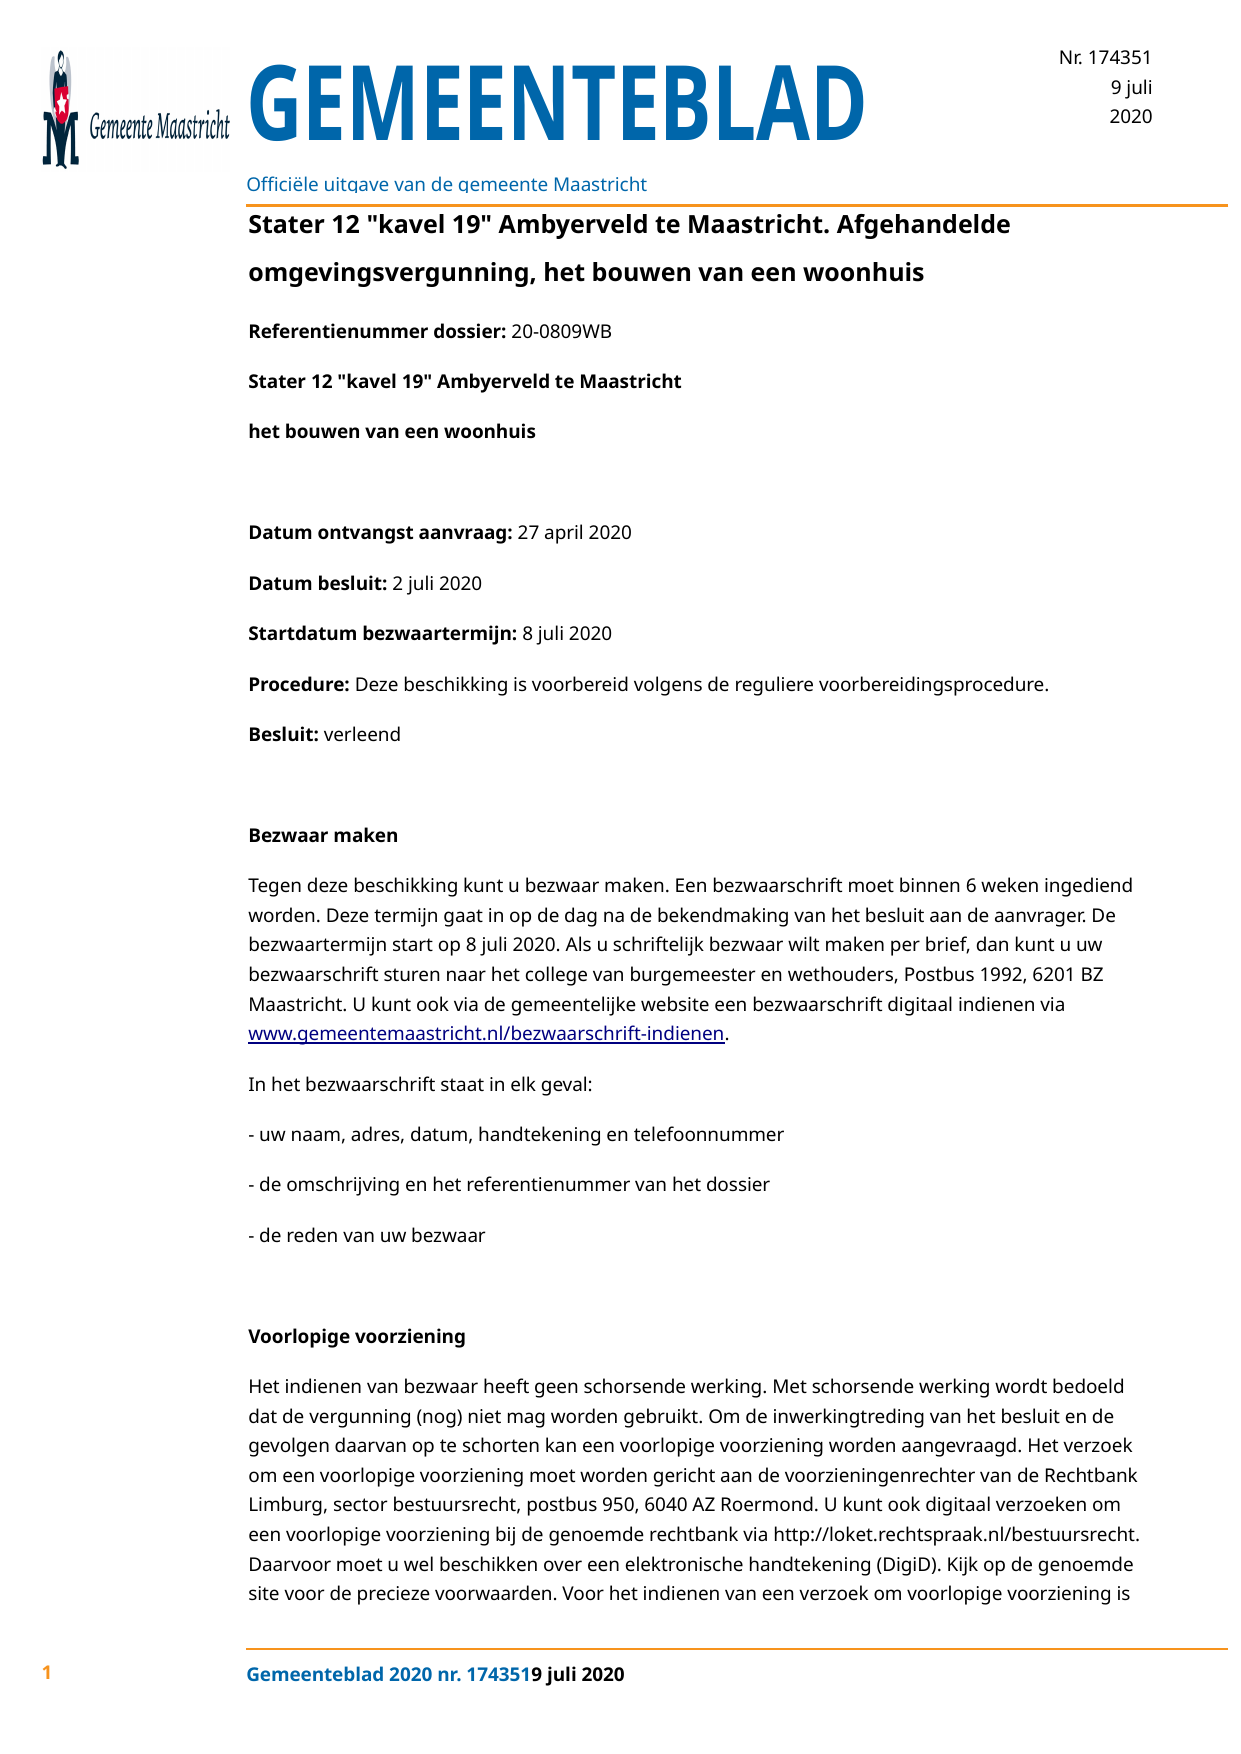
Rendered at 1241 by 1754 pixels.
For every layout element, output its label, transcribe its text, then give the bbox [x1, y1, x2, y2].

text Bezwaar maken [248, 822, 1152, 848]
text - uw naam, adres, datum, handtekening en telefoonnummer [248, 1121, 1152, 1147]
text Tegen deze beschikking kunt u bezwaar maken. Een bezwaarschrift moet binnen 6 weken ingediend worden. Deze termijn gaat in op de dag na de bekendmaking van het besluit aan de aanvrager. De bezwaartermijn start op 8 juli 2020. Als u schriftelijk bezwaar wilt maken per brief, dan kunt u uw bezwaarschrift sturen naar het college van burgemeester en wethouders, Postbus 1992, 6201 BZ Maastricht. U kunt ook via de gemeentelijke website een bezwaarschrift digitaal indienen via www.gemeentemaastricht.nl/bezwaarschrift-indienen. [248, 872, 1152, 1046]
text - de omschrijving en het referentienummer van het dossier [248, 1172, 1152, 1197]
text het bouwen van een woonhuis [248, 419, 1152, 444]
text Voorlopige voorziening [248, 1323, 1152, 1349]
text In het bezwaarschrift staat in elk geval: [248, 1071, 1152, 1097]
text Procedure: Deze beschikking is voorbereid volgens de reguliere voorbereidingsprocedure. [248, 671, 1152, 697]
text - de reden van uw bezwaar [248, 1222, 1152, 1248]
text Besluit: verleend [248, 721, 1152, 747]
text Datum besluit: 2 juli 2020 [248, 570, 1152, 596]
picture [41, 47, 231, 172]
text Datum ontvangst aanvraag: 27 april 2020 [248, 519, 1152, 545]
text Startdatum bezwaartermijn: 8 juli 2020 [248, 620, 1152, 646]
text Referentienummer dossier: 20-0809WB [248, 318, 1152, 344]
text Het indienen van bezwaar heeft geen schorsende werking. Met schorsende werking wordt bedoeld dat de vergunning (nog) niet mag worden gebruikt. Om de inwerkingtreding van het besluit en de gevolgen daarvan op te schorten kan een voorlopige voorziening worden aangevraagd. Het verzoek om een voorlopige voorziening moet worden gericht aan de voorzieningenrechter van de Rechtbank Limburg, sector bestuursrecht, postbus 950, 6040 AZ Roermond. U kunt ook digitaal verzoeken om een voorlopige voorziening bij de genoemde rechtbank via http://loket.rechtspraak.nl/bestuursrecht. Daarvoor moet u wel beschikken over een elektronische handtekening (DigiD). Kijk op de genoemde site voor de precieze voorwaarden. Voor het indienen van een verzoek om voorlopige voorziening is [248, 1373, 1152, 1606]
text Stater 12 "kavel 19" Ambyerveld te Maastricht. Afgehandelde omgevingsvergunning, het bouwen van een woonhuis [248, 207, 1152, 288]
text Stater 12 "kavel 19" Ambyerveld te Maastricht [248, 368, 1152, 394]
